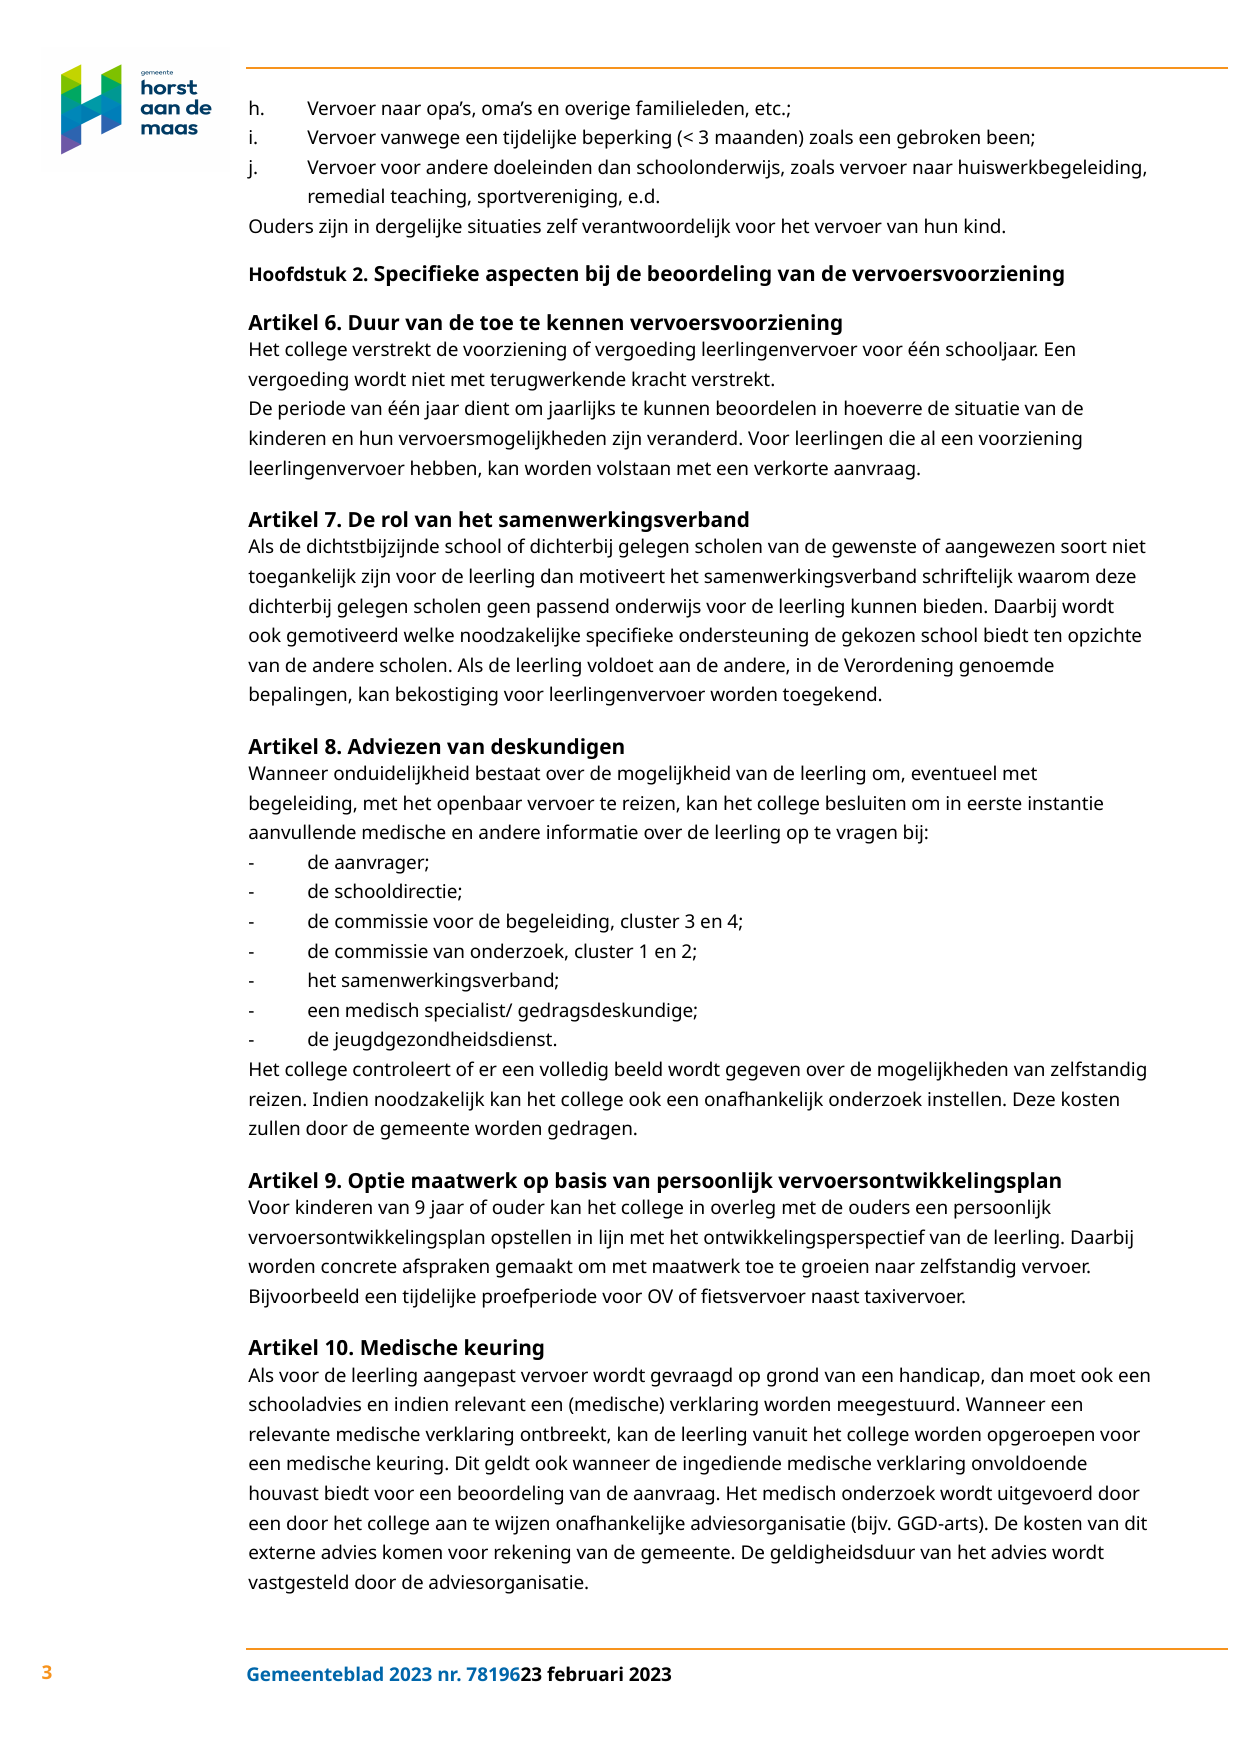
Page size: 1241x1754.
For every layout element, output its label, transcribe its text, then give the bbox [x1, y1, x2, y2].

text Artikel 7. De rol van het samenwerkingsverband [248, 505, 1152, 534]
text De periode van één jaar dient om jaarlijks te kunnen beoordelen in hoeverre de situatie van de kinderen en hun vervoersmogelijkheden zijn veranderd. Voor leerlingen die al een voorziening leerlingenvervoer hebben, kan worden volstaan met een verkorte aanvraag. [248, 396, 1152, 481]
text Als de dichtstbijzijnde school of dichterbij gelegen scholen van de gewenste of aangewezen soort niet toegankelijk zijn voor de leerling dan motiveert het samenwerkingsverband schriftelijk waarom deze dichterbij gelegen scholen geen passend onderwijs voor de leerling kunnen bieden. Daarbij wordt ook gemotiveerd welke noodzakelijke specifieke ondersteuning de gekozen school biedt ten opzichte van de andere scholen. Als de leerling voldoet aan de andere, in de Verordening genoemde bepalingen, kan bekostiging voor leerlingenvervoer worden toegekend. [248, 534, 1152, 707]
text Voor kinderen van 9 jaar of ouder kan het college in overleg met de ouders een persoonlijk vervoersontwikkelingsplan opstellen in lijn met het ontwikkelingsperspectief van de leerling. Daarbij worden concrete afspraken gemaakt om met maatwerk toe te groeien naar zelfstandig vervoer. Bijvoorbeeld een tijdelijke proefperiode voor OV of fietsvervoer naast taxivervoer. [248, 1194, 1152, 1309]
text Artikel 6. Duur van de toe te kennen vervoersvoorziening [248, 308, 1152, 336]
list de jeugdgezondheidsdienst. [248, 1027, 1152, 1052]
list Vervoer vanwege een tijdelijke beperking (< 3 maanden) zoals een gebroken been; [248, 124, 1152, 150]
list het samenwerkingsverband; [248, 967, 1152, 993]
text Het college controleert of er een volledig beeld wordt gegeven over de mogelijkheden van zelfstandig reizen. Indien noodzakelijk kan het college ook een onafhankelijk onderzoek instellen. Deze kosten zullen door de gemeente worden gedragen. [248, 1056, 1152, 1141]
list Vervoer naar opa’s, oma’s en overige familieleden, etc.; [248, 95, 1152, 121]
list een medisch specialist/ gedragsdeskundige; [248, 997, 1152, 1023]
text Artikel 9. Optie maatwerk op basis van persoonlijk vervoersontwikkelingsplan [248, 1166, 1152, 1194]
list de aanvrager; [248, 849, 1152, 875]
list de schooldirectie; [248, 879, 1152, 904]
text Als voor de leerling aangepast vervoer wordt gevraagd op grond van een handicap, dan moet ook een schooladvies en indien relevant een (medische) verklaring worden meegestuurd. Wanneer een relevante medische verklaring ontbreekt, kan de leerling vanuit het college worden opgeroepen voor een medische keuring. Dit geldt ook wanneer de ingediende medische verklaring onvoldoende houvast biedt voor een beoordeling van de aanvraag. Het medisch onderzoek wordt uitgevoerd door een door het college aan te wijzen onafhankelijke adviesorganisatie (bijv. GGD-arts). De kosten van dit externe advies komen voor rekening van de gemeente. De geldigheidsduur van het advies wordt vastgesteld door de adviesorganisatie. [248, 1362, 1152, 1595]
text Artikel 10. Medische keuring [248, 1333, 1152, 1362]
picture [41, 47, 231, 172]
text Wanneer onduidelijkheid bestaat over de mogelijkheid van de leerling om, eventueel met begeleiding, met het openbaar vervoer te reizen, kan het college besluiten om in eerste instantie aanvullende medische en andere informatie over de leerling op te vragen bij: [248, 760, 1152, 845]
text Artikel 8. Adviezen van deskundigen [248, 732, 1152, 760]
text Hoofdstuk 2. Specifieke aspecten bij de beoordeling van de vervoersvoorziening [248, 259, 1152, 287]
list Vervoer voor andere doeleinden dan schoolonderwijs, zoals vervoer naar huiswerkbegeleiding, remedial teaching, sportvereniging, e.d. [248, 154, 1152, 209]
list de commissie voor de begeleiding, cluster 3 en 4; [248, 908, 1152, 934]
list de commissie van onderzoek, cluster 1 en 2; [248, 938, 1152, 964]
text Ouders zijn in dergelijke situaties zelf verantwoordelijk voor het vervoer van hun kind. [248, 213, 1152, 239]
text Het college verstrekt de voorziening of vergoeding leerlingenvervoer voor één schooljaar. Een vergoeding wordt niet met terugwerkende kracht verstrekt. [248, 336, 1152, 392]
